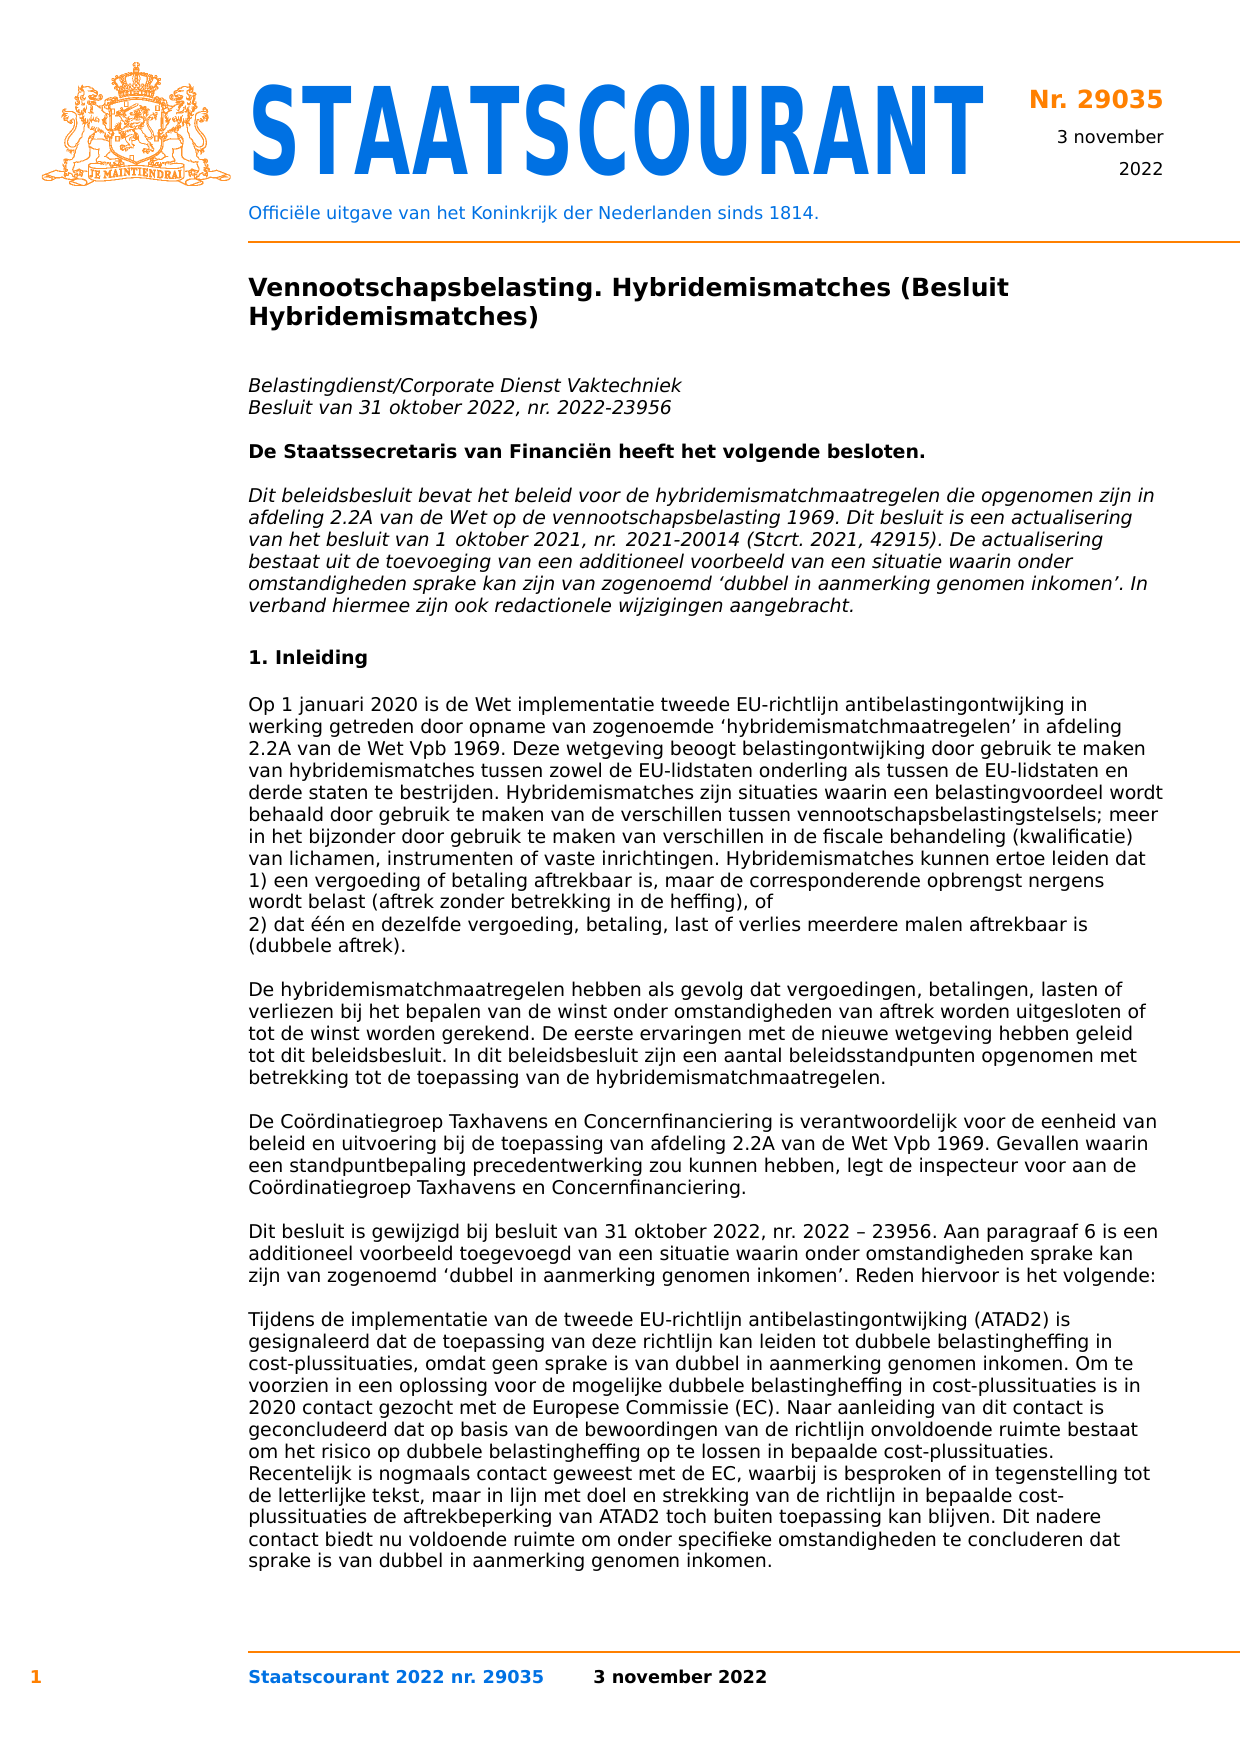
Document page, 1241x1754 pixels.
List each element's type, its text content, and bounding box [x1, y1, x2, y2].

text De hybridemismatchmaatregelen hebben als gevolg dat vergoedingen, betalingen, lasten of verliezen bij het bepalen van de winst onder omstandigheden van aftrek worden uitgesloten of tot de winst worden gerekend. De eerste ervaringen met de nieuwe wetgeving hebben geleid tot dit beleidsbesluit. In dit beleidsbesluit zijn een aantal beleidsstandpunten opgenomen met betrekking tot de toepassing van de hybridemismatchmaatregelen. [248, 979, 1163, 1089]
picture [41, 62, 231, 186]
text Dit beleidsbesluit bevat het beleid voor de hybridemismatchmaatregelen die opgenomen zijn in afdeling 2.2A van de Wet op de vennootschapsbelasting 1969. Dit besluit is een actualisering van het besluit van 1 oktober 2021, nr. 2021-20014 (Stcrt. 2021, 42915). De actualisering bestaat uit de toevoeging van een additioneel voorbeeld van een situatie waarin onder omstandigheden sprake kan zijn van zogenoemd ‘dubbel in aanmerking genomen inkomen’. In verband hiermee zijn ook redactionele wijzigingen aangebracht. [248, 485, 1163, 617]
text Tijdens de implementatie van de tweede EU-richtlijn antibelastingontwijking (ATAD2) is gesignaleerd dat de toepassing van deze richtlijn kan leiden tot dubbele belastingheffing in cost-plussituaties, omdat geen sprake is van dubbel in aanmerking genomen inkomen. Om te voorzien in een oplossing voor de mogelijke dubbele belastingheffing in cost-plussituaties is in 2020 contact gezocht met de Europese Commissie (EC). Naar aanleiding van dit contact is geconcludeerd dat op basis van de bewoordingen van de richtlijn onvoldoende ruimte bestaat om het risico op dubbele belastingheffing op te lossen in bepaalde cost-plussituaties. Recentelijk is nogmaals contact geweest met de EC, waarbij is besproken of in tegenstelling tot de letterlijke tekst, maar in lijn met doel en strekking van de richtlijn in bepaalde cost-plussituaties de aftrekbeperking van ATAD2 toch buiten toepassing kan blijven. Dit nadere contact biedt nu voldoende ruimte om onder specifieke omstandigheden te concluderen dat sprake is van dubbel in aanmerking genomen inkomen. [248, 1309, 1163, 1572]
table_cell 2022 [998, 153, 1240, 203]
table_cell 3 november [998, 121, 1240, 153]
table_header [25, 62, 248, 241]
text 2) dat één en dezelfde vergoeding, betaling, last of verlies meerdere malen aftrekbaar is (dubbele aftrek). [248, 913, 1163, 957]
text Dit besluit is gewijzigd bij besluit van 31 oktober 2022, nr. 2022 – 23956. Aan paragraaf 6 is een additioneel voorbeeld toegevoegd van een situatie waarin onder omstandigheden sprake kan zijn van zogenoemd ‘dubbel in aanmerking genomen inkomen’. Reden hiervoor is het volgende: [248, 1221, 1163, 1287]
subtitle 1. Inleiding [248, 647, 1163, 669]
table_header STAATSCOURANT [248, 62, 998, 203]
text Besluit van 31 oktober 2022, nr. 2022-23956 [248, 397, 1163, 419]
text Op 1 januari 2020 is de Wet implementatie tweede EU-richtlijn antibelastingontwijking in werking getreden door opname van zogenoemde ‘hybridemismatchmaatregelen’ in afdeling 2.2A van de Wet Vpb 1969. Deze wetgeving beoogt belastingontwijking door gebruik te maken van hybridemismatches tussen zowel de EU-lidstaten onderling als tussen de EU-lidstaten en derde staten te bestrijden. Hybridemismatches zijn situaties waarin een belastingvoordeel wordt behaald door gebruik te maken van de verschillen tussen vennootschapsbelastingstelsels; meer in het bijzonder door gebruik te maken van verschillen in de fiscale behandeling (kwalificatie) van lichamen, instrumenten of vaste inrichtingen. Hybridemismatches kunnen ertoe leiden dat [248, 694, 1163, 869]
table_cell Officiële uitgave van het Koninkrijk der Nederlanden sinds 1814. [248, 203, 1240, 241]
text De Staatssecretaris van Financiën heeft het volgende besloten. [248, 441, 1163, 463]
text Belastingdienst/Corporate Dienst Vaktechniek [248, 375, 1163, 397]
subtitle Vennootschapsbelasting. Hybridemismatches (Besluit Hybridemismatches) [248, 273, 1163, 331]
text De Coördinatiegroep Taxhavens en Concernfinanciering is verantwoordelijk voor de eenheid van beleid en uitvoering bij de toepassing van afdeling 2.2A van de Wet Vpb 1969. Gevallen waarin een standpuntbepaling precedentwerking zou kunnen hebben, legt de inspecteur voor aan de Coördinatiegroep Taxhavens en Concernfinanciering. [248, 1111, 1163, 1199]
table_header Nr. 29035 [998, 62, 1240, 121]
text 1) een vergoeding of betaling aftrekbaar is, maar de corresponderende opbrengst nergens wordt belast (aftrek zonder betrekking in de heffing), of [248, 869, 1163, 913]
